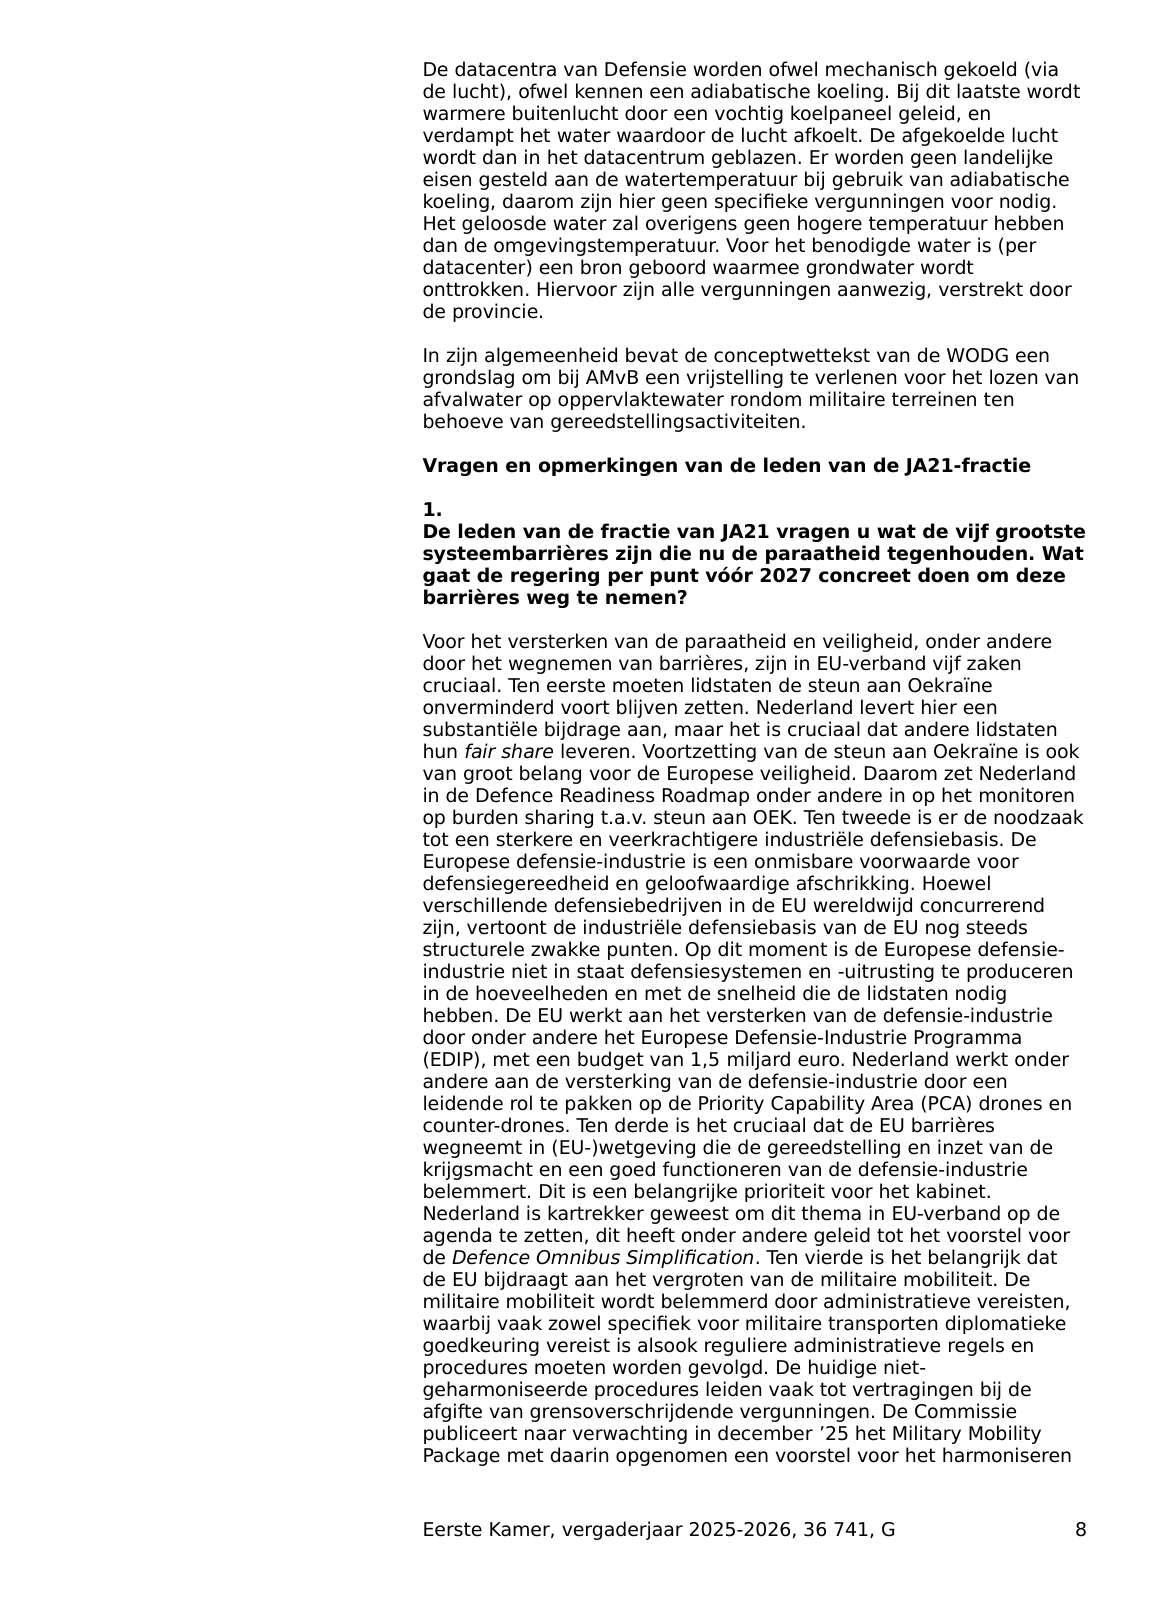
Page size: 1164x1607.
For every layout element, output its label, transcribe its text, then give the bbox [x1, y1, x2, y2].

text 1. [422, 499, 1087, 521]
subtitle Vragen en opmerkingen van de leden van de JA21-fractie [422, 455, 1087, 477]
text De datacentra van Defensie worden ofwel mechanisch gekoeld (via de lucht), ofwel kennen een adiabatische koeling. Bij dit laatste wordt warmere buitenlucht door een vochtig koelpaneel geleid, en verdampt het water waardoor de lucht afkoelt. De afgekoelde lucht wordt dan in het datacentrum geblazen. Er worden geen landelijke eisen gesteld aan de watertemperatuur bij gebruik van adiabatische koeling, daarom zijn hier geen specifieke vergunningen voor nodig. Het geloosde water zal overigens geen hogere temperatuur hebben dan de omgevingstemperatuur. Voor het benodigde water is (per datacenter) een bron geboord waarmee grondwater wordt onttrokken. Hiervoor zijn alle vergunningen aanwezig, verstrekt door de provincie. [422, 59, 1087, 323]
text In zijn algemeenheid bevat de conceptwettekst van de WODG een grondslag om bij AMvB een vrijstelling te verlenen voor het lozen van afvalwater op oppervlaktewater rondom militaire terreinen ten behoeve van gereedstellingsactiviteiten. [422, 345, 1087, 433]
text De leden van de fractie van JA21 vragen u wat de vijf grootste systeembarrières zijn die nu de paraatheid tegenhouden. Wat gaat de regering per punt vóór 2027 concreet doen om deze barrières weg te nemen? [422, 521, 1087, 609]
text Voor het versterken van de paraatheid en veiligheid, onder andere door het wegnemen van barrières, zijn in EU-verband vijf zaken cruciaal. Ten eerste moeten lidstaten de steun aan Oekraïne onverminderd voort blijven zetten. Nederland levert hier een substantiële bijdrage aan, maar het is cruciaal dat andere lidstaten hun fair share leveren. Voortzetting van de steun aan Oekraïne is ook van groot belang voor de Europese veiligheid. Daarom zet Nederland in de Defence Readiness Roadmap onder andere in op het monitoren op burden sharing t.a.v. steun aan OEK. Ten tweede is er de noodzaak tot een sterkere en veerkrachtigere industriële defensiebasis. De Europese defensie-industrie is een onmisbare voorwaarde voor defensiegereedheid en geloofwaardige afschrikking. Hoewel verschillende defensiebedrijven in de EU wereldwijd concurrerend zijn, vertoont de industriële defensiebasis van de EU nog steeds structurele zwakke punten. Op dit moment is de Europese defensie-industrie niet in staat defensiesystemen en -uitrusting te produceren in de hoeveelheden en met de snelheid die de lidstaten nodig hebben. De EU werkt aan het versterken van de defensie-industrie door onder andere het Europese Defensie-Industrie Programma (EDIP), met een budget van 1,5 miljard euro. Nederland werkt onder andere aan de versterking van de defensie-industrie door een leidende rol te pakken op de Priority Capability Area (PCA) drones en counter-drones. Ten derde is het cruciaal dat de EU barrières wegneemt in (EU-)wetgeving die de gereedstelling en inzet van de krijgsmacht en een goed functioneren van de defensie-industrie belemmert. Dit is een belangrijke prioriteit voor het kabinet. Nederland is kartrekker geweest om dit thema in EU-verband op de agenda te zetten, dit heeft onder andere geleid tot het voorstel voor de Defence Omnibus Simplification. Ten vierde is het belangrijk dat de EU bijdraagt aan het vergroten van de militaire mobiliteit. De militaire mobiliteit wordt belemmerd door administratieve vereisten, waarbij vaak zowel specifiek voor militaire transporten diplomatieke goedkeuring vereist is alsook reguliere administratieve regels en procedures moeten worden gevolgd. De huidige niet-geharmoniseerde procedures leiden vaak tot vertragingen bij de afgifte van grensoverschrijdende vergunningen. De Commissie publiceert naar verwachting in december ’25 het Military Mobility Package met daarin opgenomen een voorstel voor het harmoniseren [422, 631, 1087, 1467]
